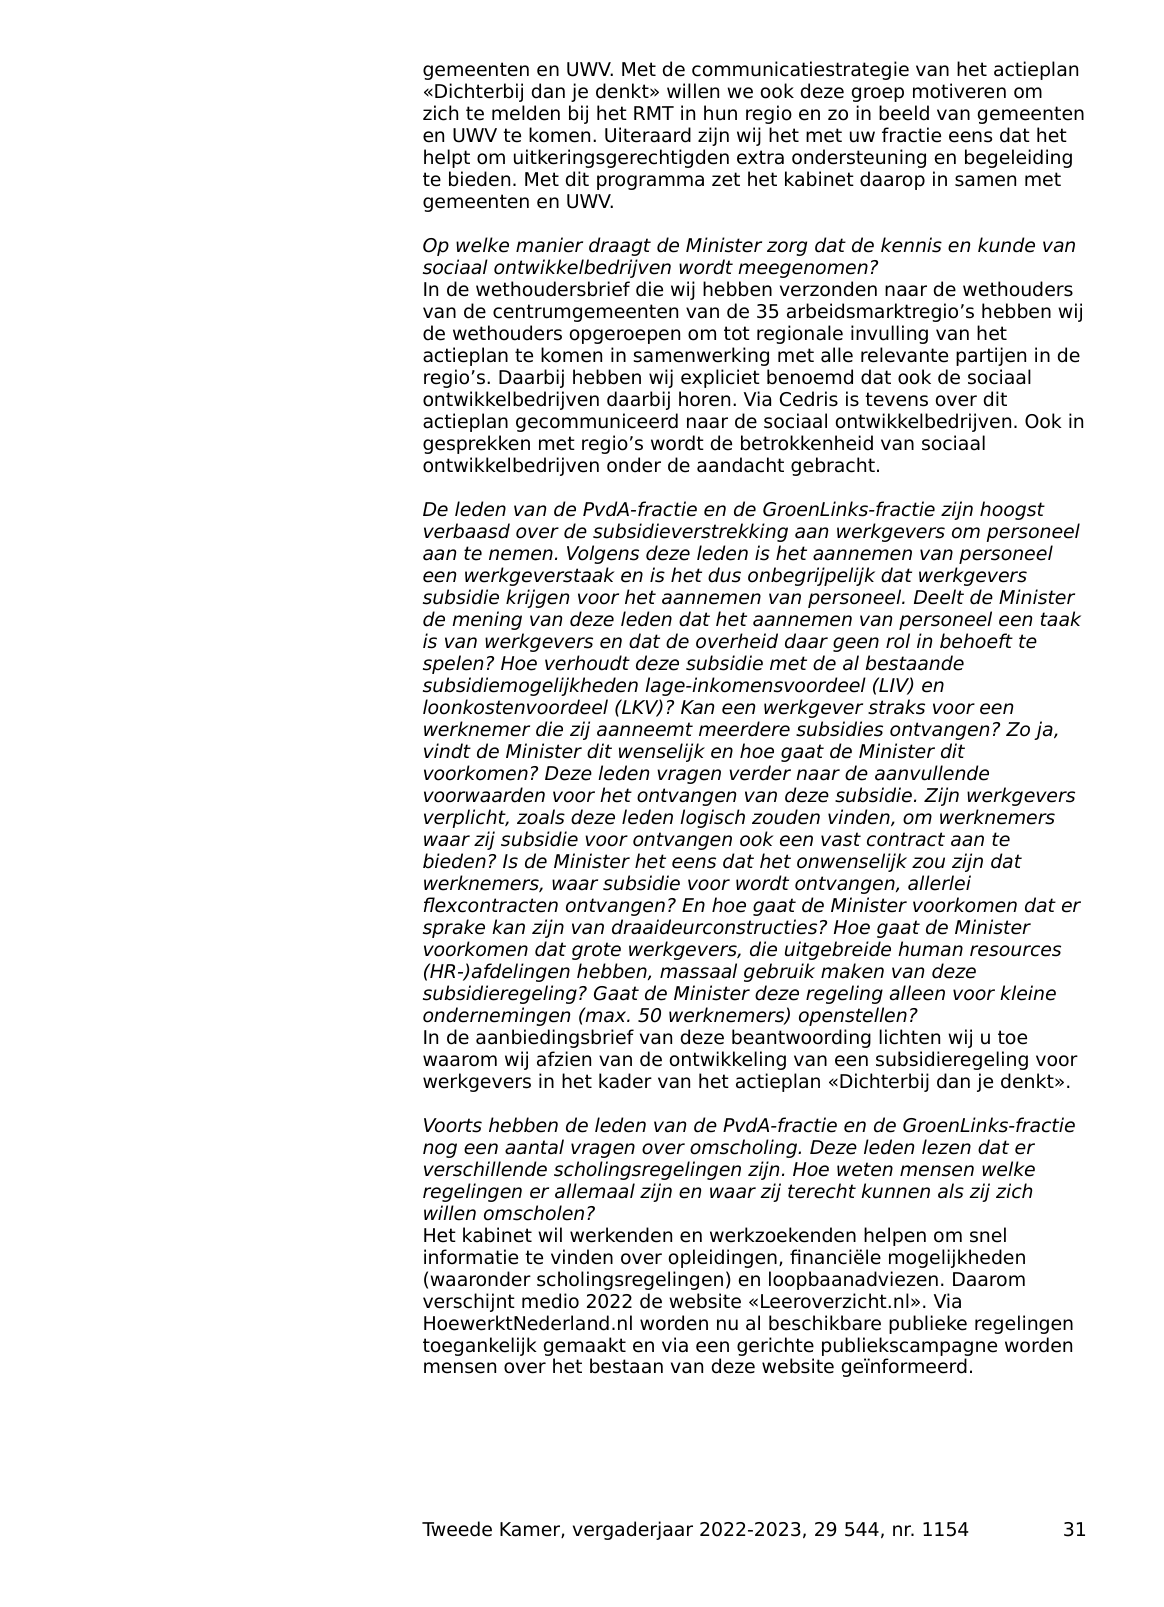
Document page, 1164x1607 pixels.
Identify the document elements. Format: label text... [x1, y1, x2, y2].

text Op welke manier draagt de Minister zorg dat de kennis en kunde van sociaal ontwikkelbedrijven wordt meegenomen? [422, 235, 1087, 279]
text Het kabinet wil werkenden en werkzoekenden helpen om snel informatie te vinden over opleidingen, financiële mogelijkheden (waaronder scholingsregelingen) en loopbaanadviezen. Daarom verschijnt medio 2022 de website «Leeroverzicht.nl». Via HoewerktNederland.nl worden nu al beschikbare publieke regelingen toegankelijk gemaakt en via een gerichte publiekscampagne worden mensen over het bestaan van deze website geïnformeerd. [422, 1224, 1087, 1378]
text In de aanbiedingsbrief van deze beantwoording lichten wij u toe waarom wij afzien van de ontwikkeling van een subsidieregeling voor werkgevers in het kader van het actieplan «Dichterbij dan je denkt». [422, 1027, 1087, 1092]
text Voorts hebben de leden van de PvdA-fractie en de GroenLinks-fractie nog een aantal vragen over omscholing. Deze leden lezen dat er verschillende scholingsregelingen zijn. Hoe weten mensen welke regelingen er allemaal zijn en waar zij terecht kunnen als zij zich willen omscholen? [422, 1115, 1087, 1224]
text gemeenten en UWV. Met de communicatiestrategie van het actieplan «Dichterbij dan je denkt» willen we ook deze groep motiveren om zich te melden bij het RMT in hun regio en zo in beeld van gemeenten en UWV te komen. Uiteraard zijn wij het met uw fractie eens dat het helpt om uitkeringsgerechtigden extra ondersteuning en begeleiding te bieden. Met dit programma zet het kabinet daarop in samen met gemeenten en UWV. [422, 59, 1087, 213]
text De leden van de PvdA-fractie en de GroenLinks-fractie zijn hoogst verbaasd over de subsidieverstrekking aan werkgevers om personeel aan te nemen. Volgens deze leden is het aannemen van personeel een werkgeverstaak en is het dus onbegrijpelijk dat werkgevers subsidie krijgen voor het aannemen van personeel. Deelt de Minister de mening van deze leden dat het aannemen van personeel een taak is van werkgevers en dat de overheid daar geen rol in behoeft te spelen? Hoe verhoudt deze subsidie met de al bestaande subsidiemogelijkheden lage-inkomensvoordeel (LIV) en loonkostenvoordeel (LKV)? Kan een werkgever straks voor een werknemer die zij aanneemt meerdere subsidies ontvangen? Zo ja, vindt de Minister dit wenselijk en hoe gaat de Minister dit voorkomen? Deze leden vragen verder naar de aanvullende voorwaarden voor het ontvangen van deze subsidie. Zijn werkgevers verplicht, zoals deze leden logisch zouden vinden, om werknemers waar zij subsidie voor ontvangen ook een vast contract aan te bieden? Is de Minister het eens dat het onwenselijk zou zijn dat werknemers, waar subsidie voor wordt ontvangen, allerlei flexcontracten ontvangen? En hoe gaat de Minister voorkomen dat er sprake kan zijn van draaideurconstructies? Hoe gaat de Minister voorkomen dat grote werkgevers, die uitgebreide human resources (HR-)afdelingen hebben, massaal gebruik maken van deze subsidieregeling? Gaat de Minister deze regeling alleen voor kleine ondernemingen (max. 50 werknemers) openstellen? [422, 499, 1087, 1027]
text In de wethoudersbrief die wij hebben verzonden naar de wethouders van de centrumgemeenten van de 35 arbeidsmarktregio’s hebben wij de wethouders opgeroepen om tot regionale invulling van het actieplan te komen in samenwerking met alle relevante partijen in de regio’s. Daarbij hebben wij expliciet benoemd dat ook de sociaal ontwikkelbedrijven daarbij horen. Via Cedris is tevens over dit actieplan gecommuniceerd naar de sociaal ontwikkelbedrijven. Ook in gesprekken met regio’s wordt de betrokkenheid van sociaal ontwikkelbedrijven onder de aandacht gebracht. [422, 279, 1087, 477]
